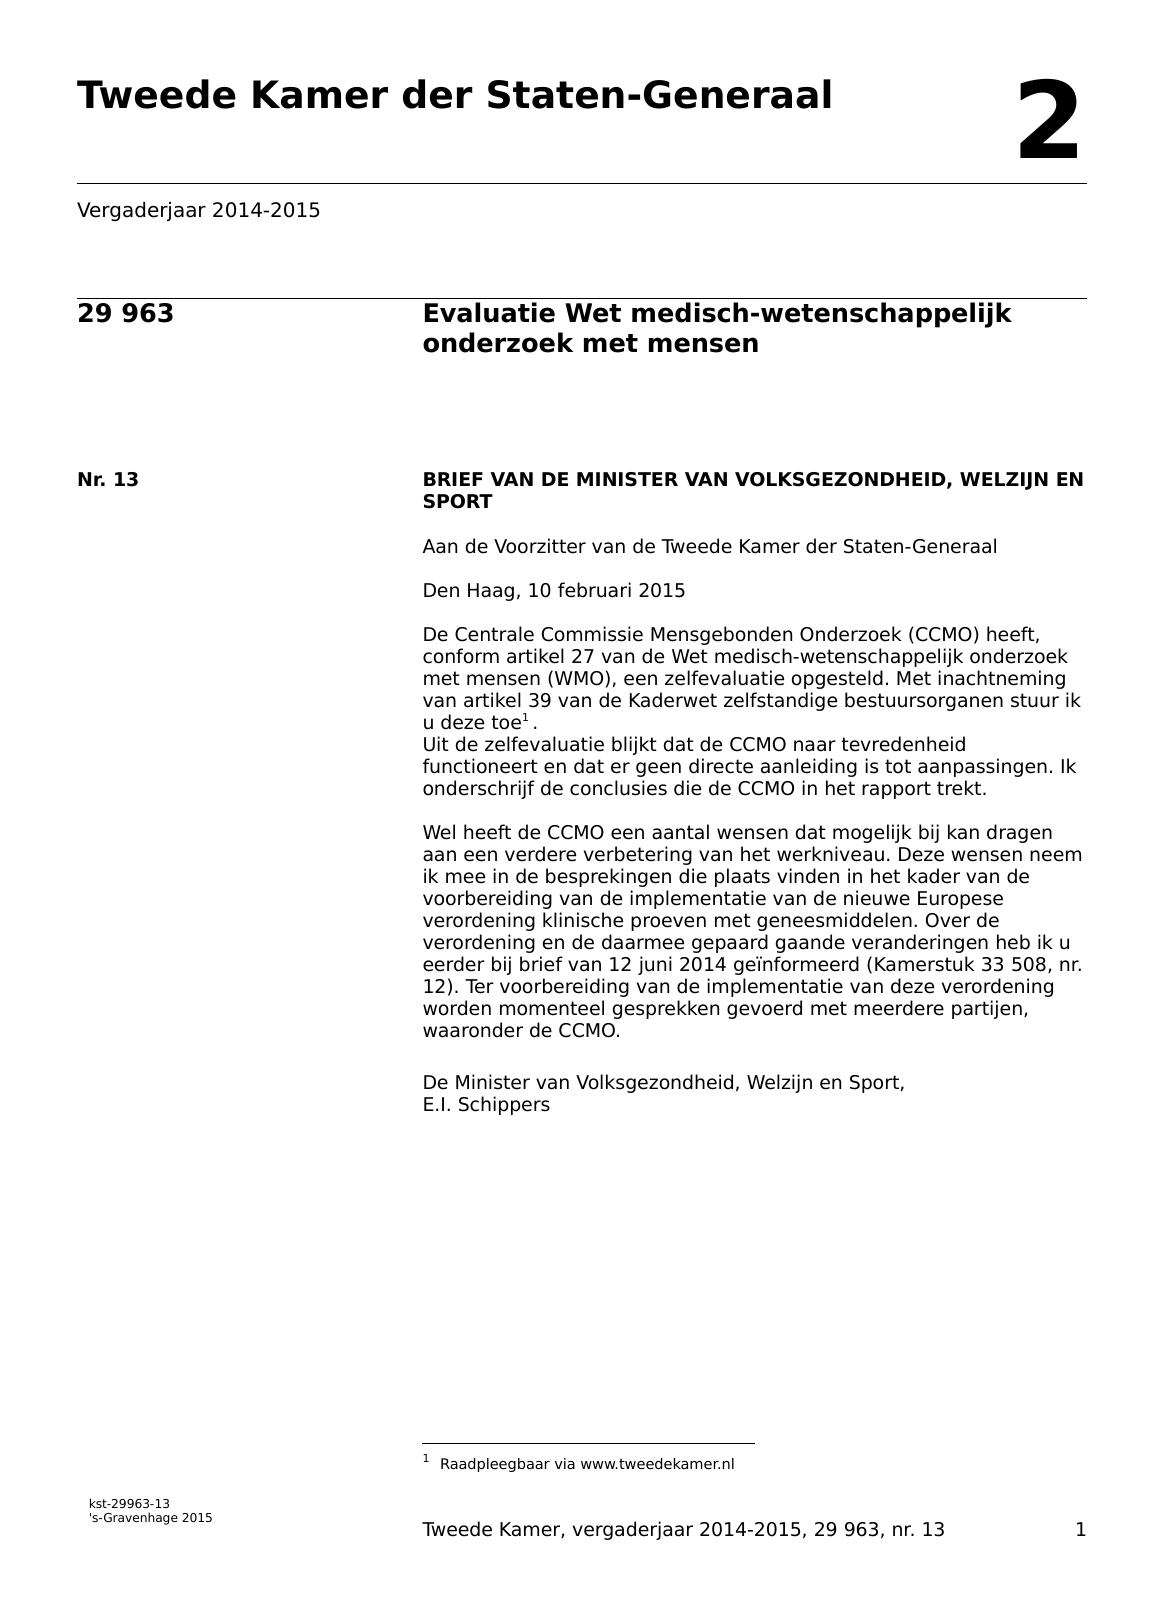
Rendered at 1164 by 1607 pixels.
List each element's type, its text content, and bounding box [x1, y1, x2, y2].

text Den Haag, 10 februari 2015 [422, 580, 1087, 602]
text Wel heeft de CCMO een aantal wensen dat mogelijk bij kan dragen aan een verdere verbetering van het werkniveau. Deze wensen neem ik mee in de besprekingen die plaats vinden in het kader van de voorbereiding van de implementatie van de nieuwe Europese verordening klinische proeven met geneesmiddelen. Over de verordening en de daarmee gepaard gaande veranderingen heb ik u eerder bij brief van 12 juni 2014 geïnformeerd (Kamerstuk 33 508, nr. 12). Ter voorbereiding van de implementatie van deze verordening worden momenteel gesprekken gevoerd met meerdere partijen, waaronder de CCMO. [422, 822, 1087, 1042]
table_header Tweede Kamer der Staten-Generaal [77, 59, 886, 183]
subtitle Nr. 13 BRIEF VAN DE MINISTER VAN VOLKSGEZONDHEID, WELZIJN EN SPORT [77, 469, 1087, 513]
table_header 2 [886, 59, 1087, 183]
text 's-Gravenhage 2015 [88, 1511, 323, 1525]
text Aan de Voorzitter van de Tweede Kamer der Staten-Generaal [422, 536, 1087, 557]
subtitle 29 963 Evaluatie Wet medisch-wetenschappelijk onderzoek met mensen [77, 299, 1087, 358]
text De Minister van Volksgezondheid, Welzijn en Sport, E.I. Schippers [422, 1072, 1087, 1116]
text Uit de zelfevaluatie blijkt dat de CCMO naar tevredenheid functioneert en dat er geen directe aanleiding is tot aanpassingen. Ik onderschrijf de conclusies die de CCMO in het rapport trekt. [422, 734, 1087, 800]
table_cell Vergaderjaar 2014-2015 [77, 184, 1087, 298]
text Raadpleegbaar via www.tweedekamer.nl [422, 1452, 1087, 1474]
text kst-29963-13 [88, 1497, 323, 1511]
text De Centrale Commissie Mensgebonden Onderzoek (CCMO) heeft, conform artikel 27 van de Wet medisch-wetenschappelijk onderzoek met mensen (WMO), een zelfevaluatie opgesteld. Met inachtneming van artikel 39 van de Kaderwet zelfstandige bestuursorganen stuur ik u deze toe. [422, 624, 1087, 734]
